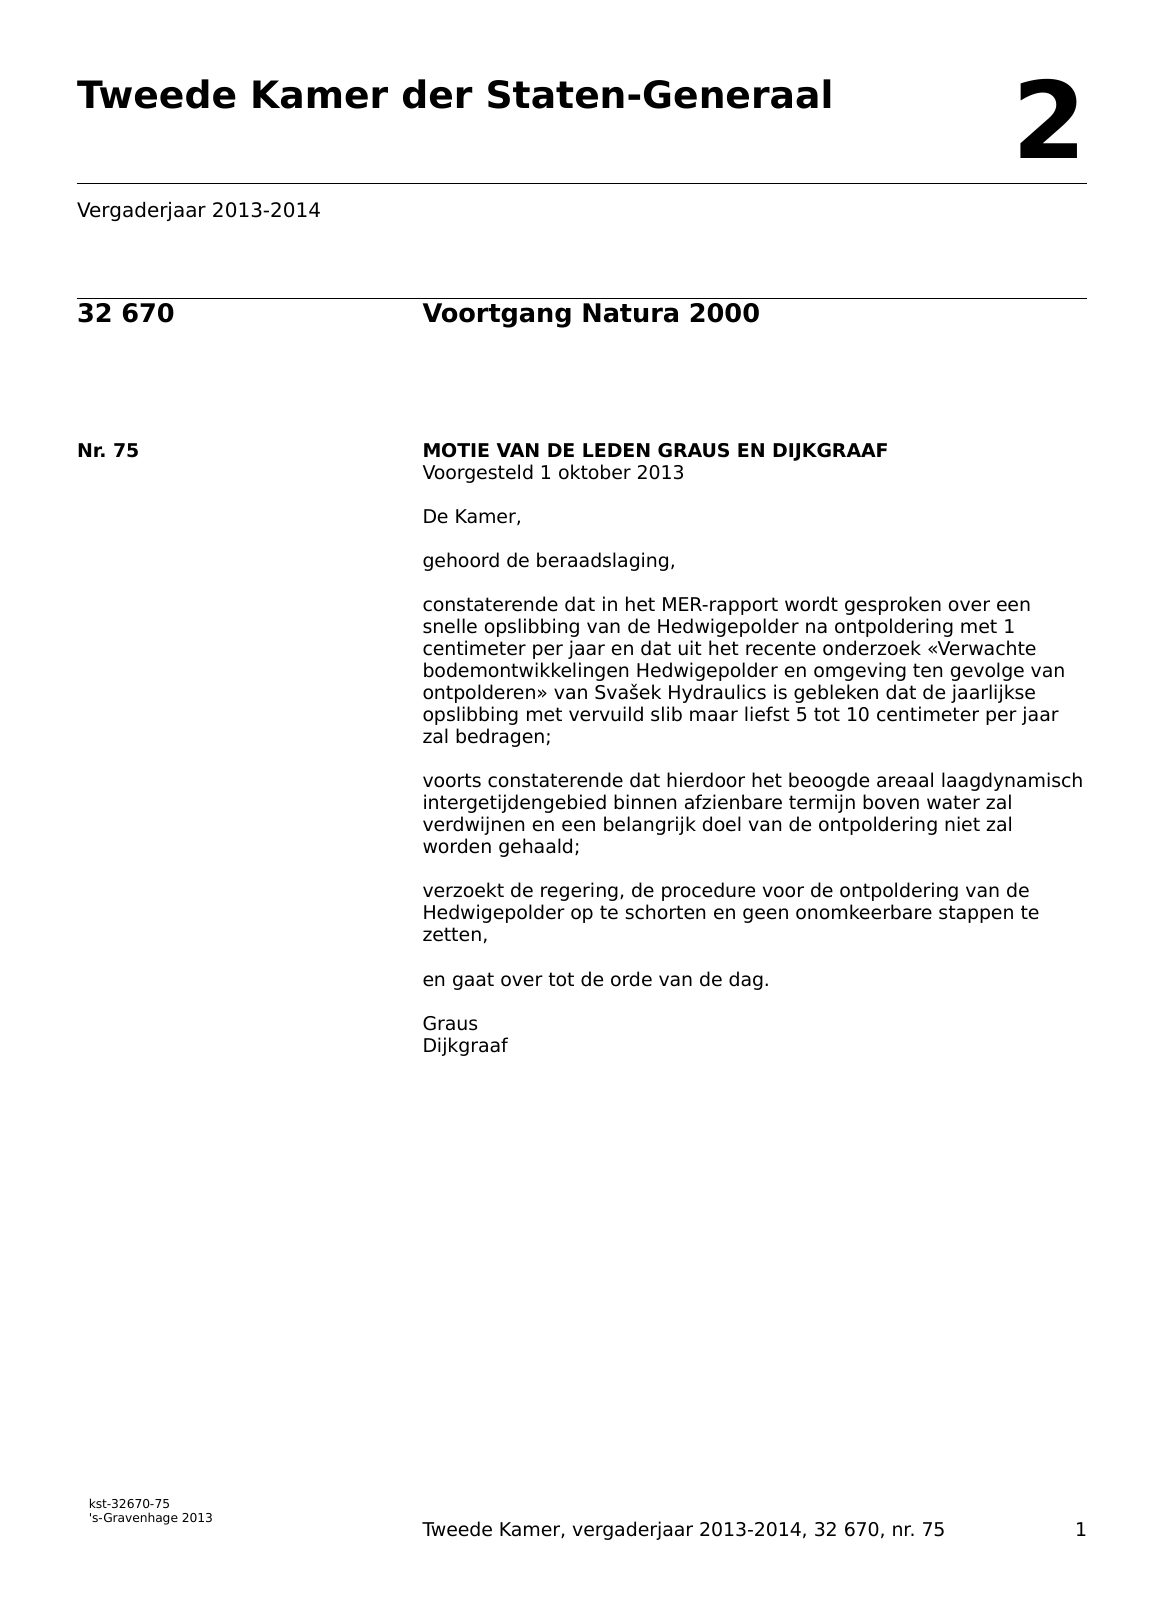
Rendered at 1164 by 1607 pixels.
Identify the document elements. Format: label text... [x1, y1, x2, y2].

text De Kamer, [422, 506, 1087, 528]
table_header 2 [886, 59, 1087, 183]
text constaterende dat in het MER-rapport wordt gesproken over een snelle opslibbing van de Hedwigepolder na ontpoldering met 1 centimeter per jaar en dat uit het recente onderzoek «Verwachte bodemontwikkelingen Hedwigepolder en omgeving ten gevolge van ontpolderen» van Svašek Hydraulics is gebleken dat de jaarlijkse opslibbing met vervuild slib maar liefst 5 tot 10 centimeter per jaar zal bedragen; [422, 594, 1087, 748]
text Voorgesteld 1 oktober 2013 [422, 462, 1087, 484]
subtitle 32 670 Voortgang Natura 2000 [77, 299, 1087, 329]
text en gaat over tot de orde van de dag. [422, 968, 1087, 990]
text 's-Gravenhage 2013 [88, 1511, 323, 1525]
text Dijkgraaf [422, 1034, 1087, 1057]
subtitle Nr. 75 MOTIE VAN DE LEDEN GRAUS EN DIJKGRAAF [77, 440, 1087, 462]
text gehoord de beraadslaging, [422, 550, 1087, 572]
text kst-32670-75 [88, 1497, 323, 1511]
text voorts constaterende dat hierdoor het beoogde areaal laagdynamisch intergetijdengebied binnen afzienbare termijn boven water zal verdwijnen en een belangrijk doel van de ontpoldering niet zal worden gehaald; [422, 770, 1087, 858]
text Graus [422, 1013, 1087, 1034]
text verzoekt de regering, de procedure voor de ontpoldering van de Hedwigepolder op te schorten en geen onomkeerbare stappen te zetten, [422, 880, 1087, 946]
table_header Tweede Kamer der Staten-Generaal [77, 59, 886, 183]
table_cell Vergaderjaar 2013-2014 [77, 184, 1087, 298]
